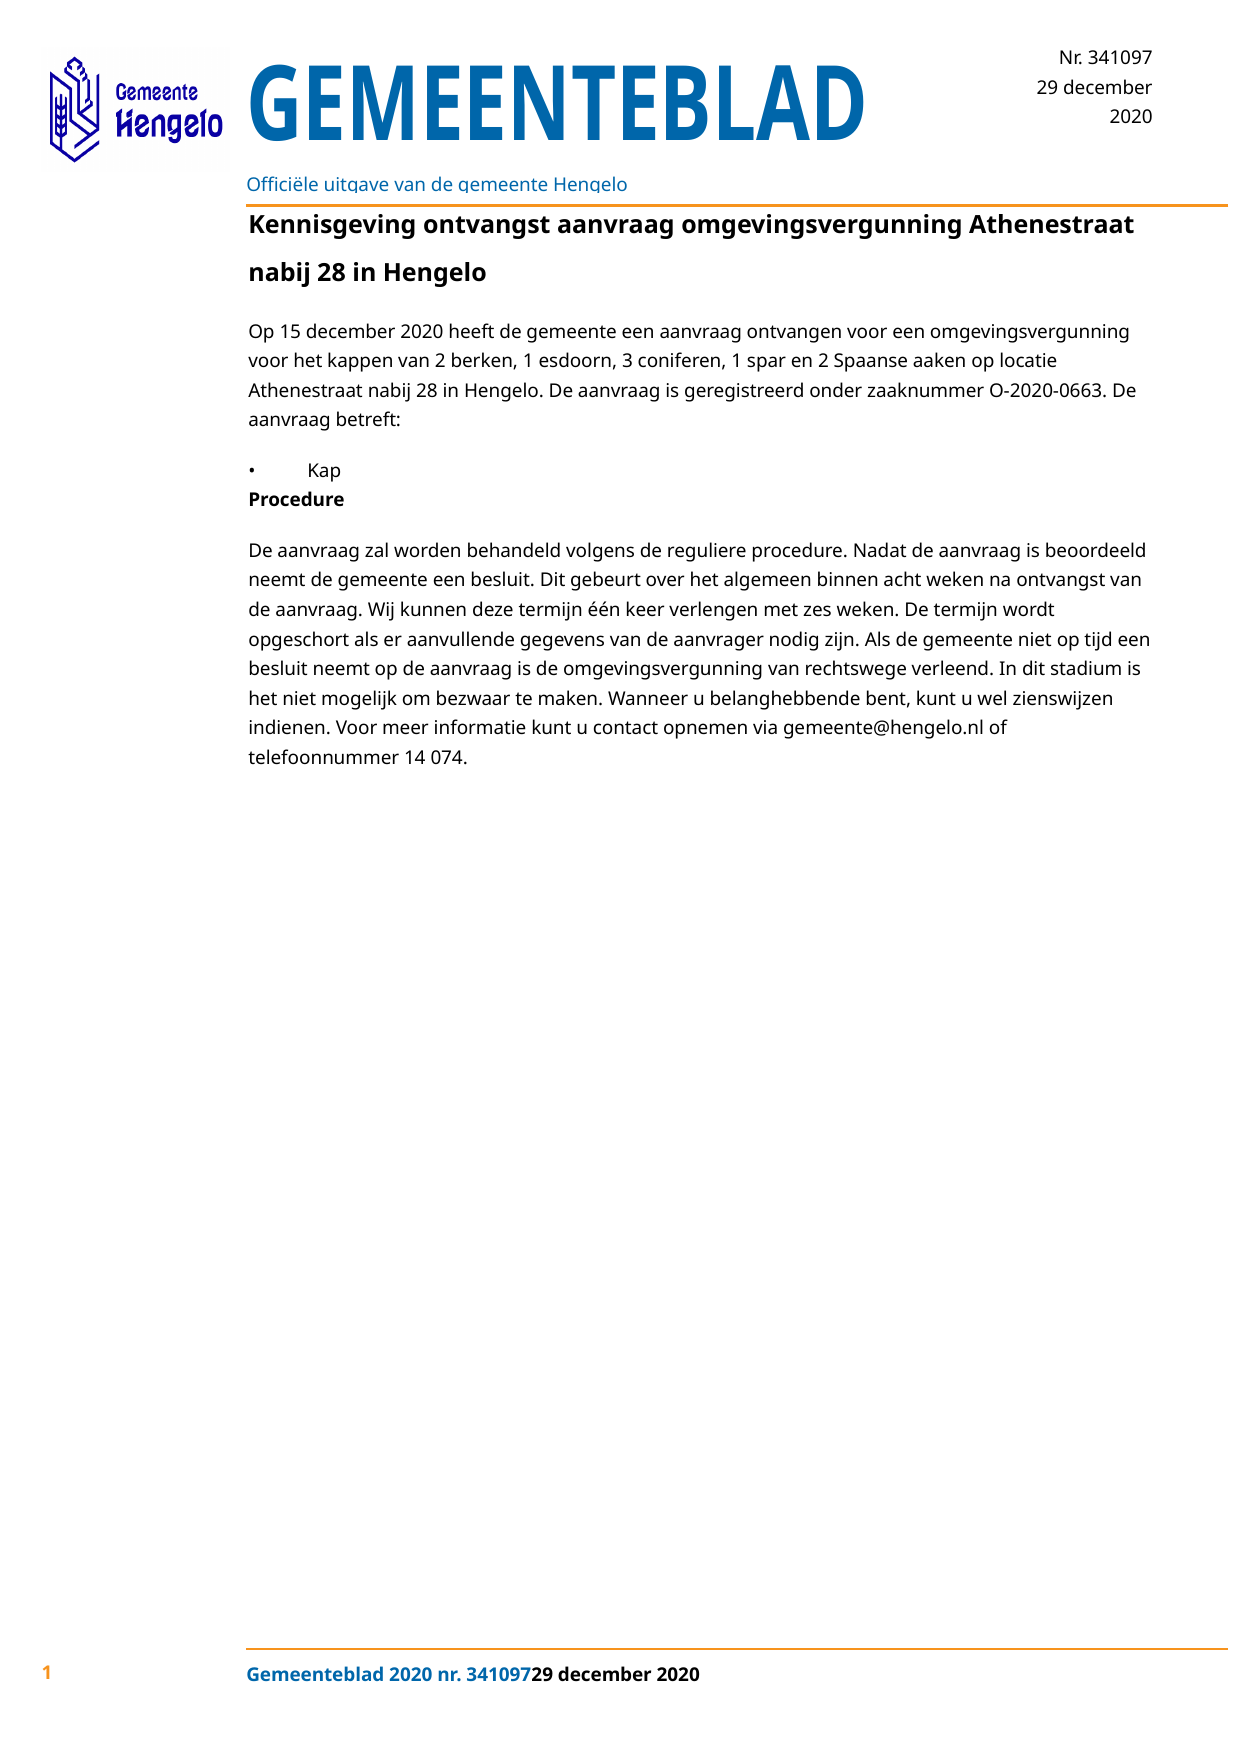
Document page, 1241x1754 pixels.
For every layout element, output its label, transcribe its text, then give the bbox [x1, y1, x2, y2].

text Kennisgeving ontvangst aanvraag omgevingsvergunning Athenestraat nabij 28 in Hengelo [248, 207, 1152, 288]
text De aanvraag zal worden behandeld volgens de reguliere procedure. Nadat de aanvraag is beoordeeld neemt de gemeente een besluit. Dit gebeurt over het algemeen binnen acht weken na ontvangst van de aanvraag. Wij kunnen deze termijn één keer verlengen met zes weken. De termijn wordt opgeschort als er aanvullende gegevens van de aanvrager nodig zijn. Als de gemeente niet op tijd een besluit neemt op de aanvraag is de omgevingsvergunning van rechtswege verleend. In dit stadium is het niet mogelijk om bezwaar te maken. Wanneer u belanghebbende bent, kunt u wel zienswijzen indienen. Voor meer informatie kunt u contact opnemen via gemeente@hengelo.nl of telefoonnummer 14 074. [248, 537, 1152, 770]
text Procedure [248, 487, 1152, 512]
list Kap [248, 457, 1152, 483]
picture [41, 47, 231, 172]
text Op 15 december 2020 heeft de gemeente een aanvraag ontvangen voor een omgevingsvergunning voor het kappen van 2 berken, 1 esdoorn, 3 coniferen, 1 spar en 2 Spaanse aaken op locatie Athenestraat nabij 28 in Hengelo. De aanvraag is geregistreerd onder zaaknummer O-2020-0663. De aanvraag betreft: [248, 318, 1152, 432]
